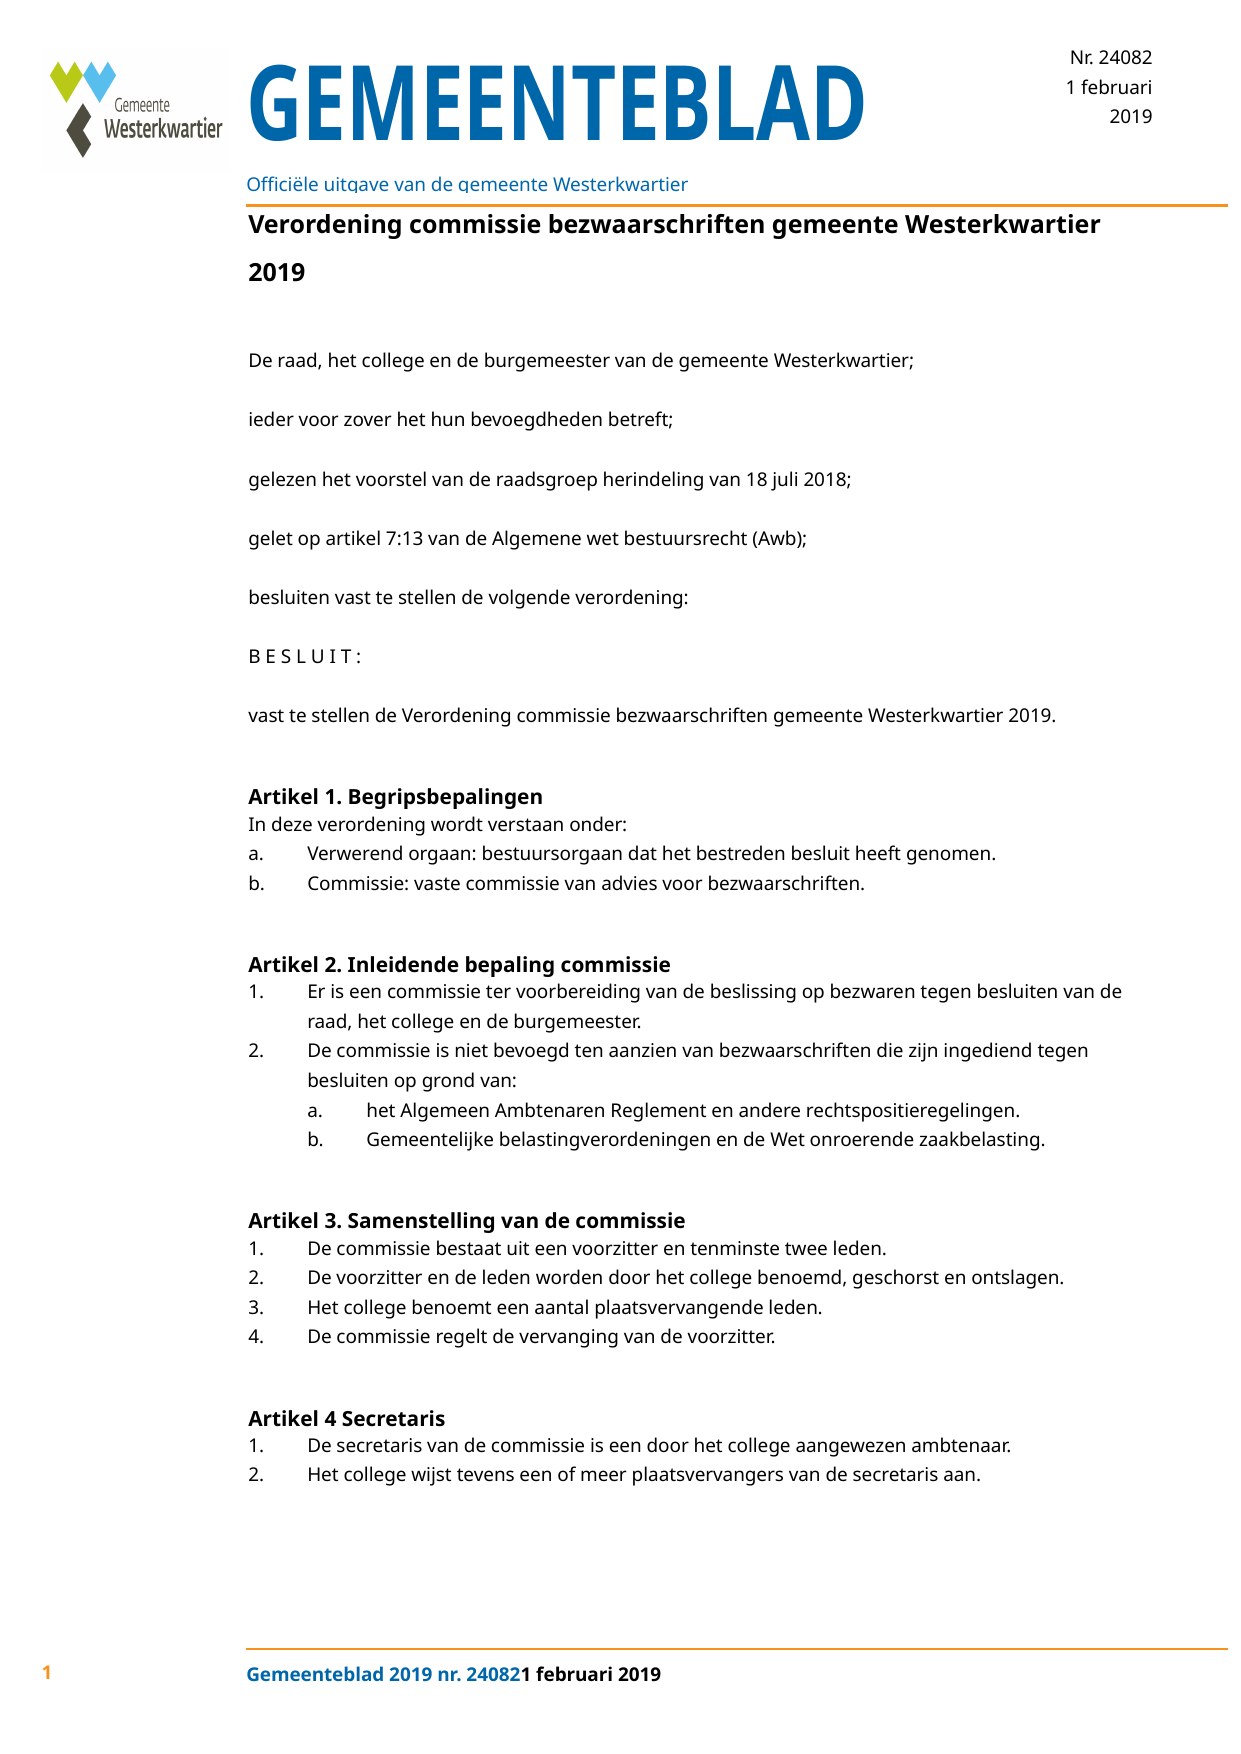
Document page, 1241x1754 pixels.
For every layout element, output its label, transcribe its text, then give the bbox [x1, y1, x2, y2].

text B E S L U I T : [248, 643, 1152, 669]
text Artikel 2. Inleidende bepaling commissie [248, 950, 1152, 978]
text Artikel 4 Secretaris [248, 1404, 1152, 1432]
text De raad, het college en de burgemeester van de gemeente Westerkwartier; [248, 347, 1152, 373]
list De secretaris van de commissie is een door het college aangewezen ambtenaar. [248, 1432, 1152, 1458]
text Verordening commissie bezwaarschriften gemeente Westerkwartier 2019 [248, 207, 1152, 288]
text vast te stellen de Verordening commissie bezwaarschriften gemeente Westerkwartier 2019. [248, 702, 1152, 728]
list De voorzitter en de leden worden door het college benoemd, geschorst en ontslagen. [248, 1264, 1152, 1290]
text Artikel 1. Begripsbepalingen [248, 782, 1152, 811]
list het Algemeen Ambtenaren Reglement en andere rechtspositieregelingen. [307, 1097, 1152, 1123]
text ieder voor zover het hun bevoegdheden betreft; [248, 407, 1152, 432]
list De commissie regelt de vervanging van de voorzitter. [248, 1324, 1152, 1349]
list Het college wijst tevens een of meer plaatsvervangers van de secretaris aan. [248, 1462, 1152, 1487]
list De commissie bestaat uit een voorzitter en tenminste twee leden. [248, 1235, 1152, 1261]
text besluiten vast te stellen de volgende verordening: [248, 584, 1152, 610]
list Commissie: vaste commissie van advies voor bezwaarschriften. [248, 870, 1152, 896]
list Verwerend orgaan: bestuursorgaan dat het bestreden besluit heeft genomen. [248, 841, 1152, 866]
text gelet op artikel 7:13 van de Algemene wet bestuursrecht (Awb); [248, 525, 1152, 551]
list Gemeentelijke belastingverordeningen en de Wet onroerende zaakbelasting. [307, 1126, 1152, 1152]
text In deze verordening wordt verstaan onder: [248, 811, 1152, 837]
list Het college benoemt een aantal plaatsvervangende leden. [248, 1294, 1152, 1320]
picture [41, 47, 231, 172]
text gelezen het voorstel van de raadsgroep herindeling van 18 juli 2018; [248, 466, 1152, 492]
text Artikel 3. Samenstelling van de commissie [248, 1206, 1152, 1235]
list Er is een commissie ter voorbereiding van de beslissing op bezwaren tegen besluiten van de raad, het college en de burgemeester. [248, 978, 1152, 1034]
list De commissie is niet bevoegd ten aanzien van bezwaarschriften die zijn ingediend tegen besluiten op grond van: [248, 1038, 1152, 1093]
